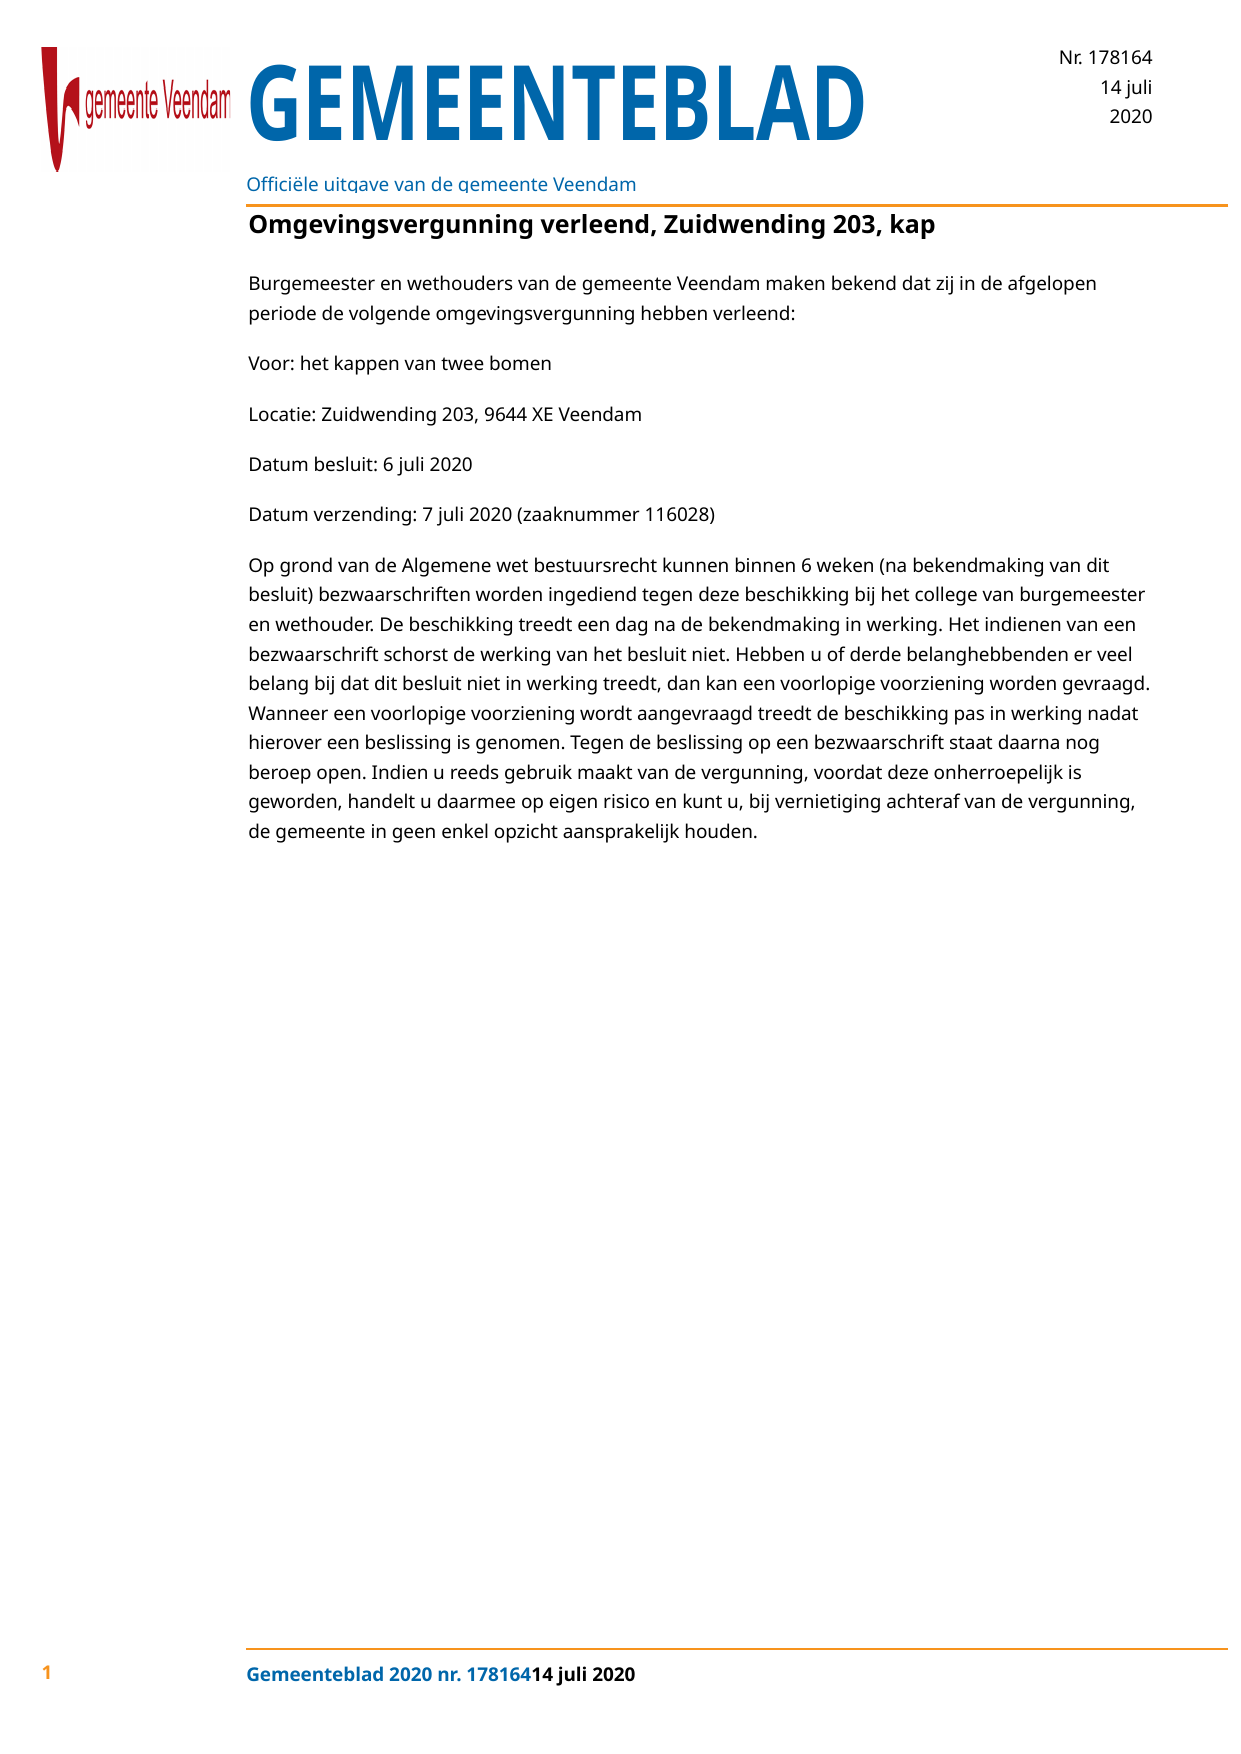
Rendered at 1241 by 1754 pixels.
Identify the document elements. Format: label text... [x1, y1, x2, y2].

text Burgemeester en wethouders van de gemeente Veendam maken bekend dat zij in de afgelopen periode de volgende omgevingsvergunning hebben verleend: [248, 270, 1152, 326]
text Datum besluit: 6 juli 2020 [248, 451, 1152, 477]
text Op grond van de Algemene wet bestuursrecht kunnen binnen 6 weken (na bekendmaking van dit besluit) bezwaarschriften worden ingediend tegen deze beschikking bij het college van burgemeester en wethouder. De beschikking treedt een dag na de bekendmaking in werking. Het indienen van een bezwaarschrift schorst de werking van het besluit niet. Hebben u of derde belanghebbenden er veel belang bij dat dit besluit niet in werking treedt, dan kan een voorlopige voorziening worden gevraagd. Wanneer een voorlopige voorziening wordt aangevraagd treedt de beschikking pas in werking nadat hierover een beslissing is genomen. Tegen de beslissing op een bezwaarschrift staat daarna nog beroep open. Indien u reeds gebruik maakt van de vergunning, voordat deze onherroepelijk is geworden, handelt u daarmee op eigen risico en kunt u, bij vernietiging achteraf van de vergunning, de gemeente in geen enkel opzicht aansprakelijk houden. [248, 552, 1152, 844]
text Datum verzending: 7 juli 2020 (zaaknummer 116028) [248, 502, 1152, 527]
text Locatie: Zuidwending 203, 9644 XE Veendam [248, 401, 1152, 426]
text Voor: het kappen van twee bomen [248, 350, 1152, 376]
text Omgevingsvergunning verleend, Zuidwending 203, kap [248, 207, 1152, 241]
picture [41, 47, 231, 172]
